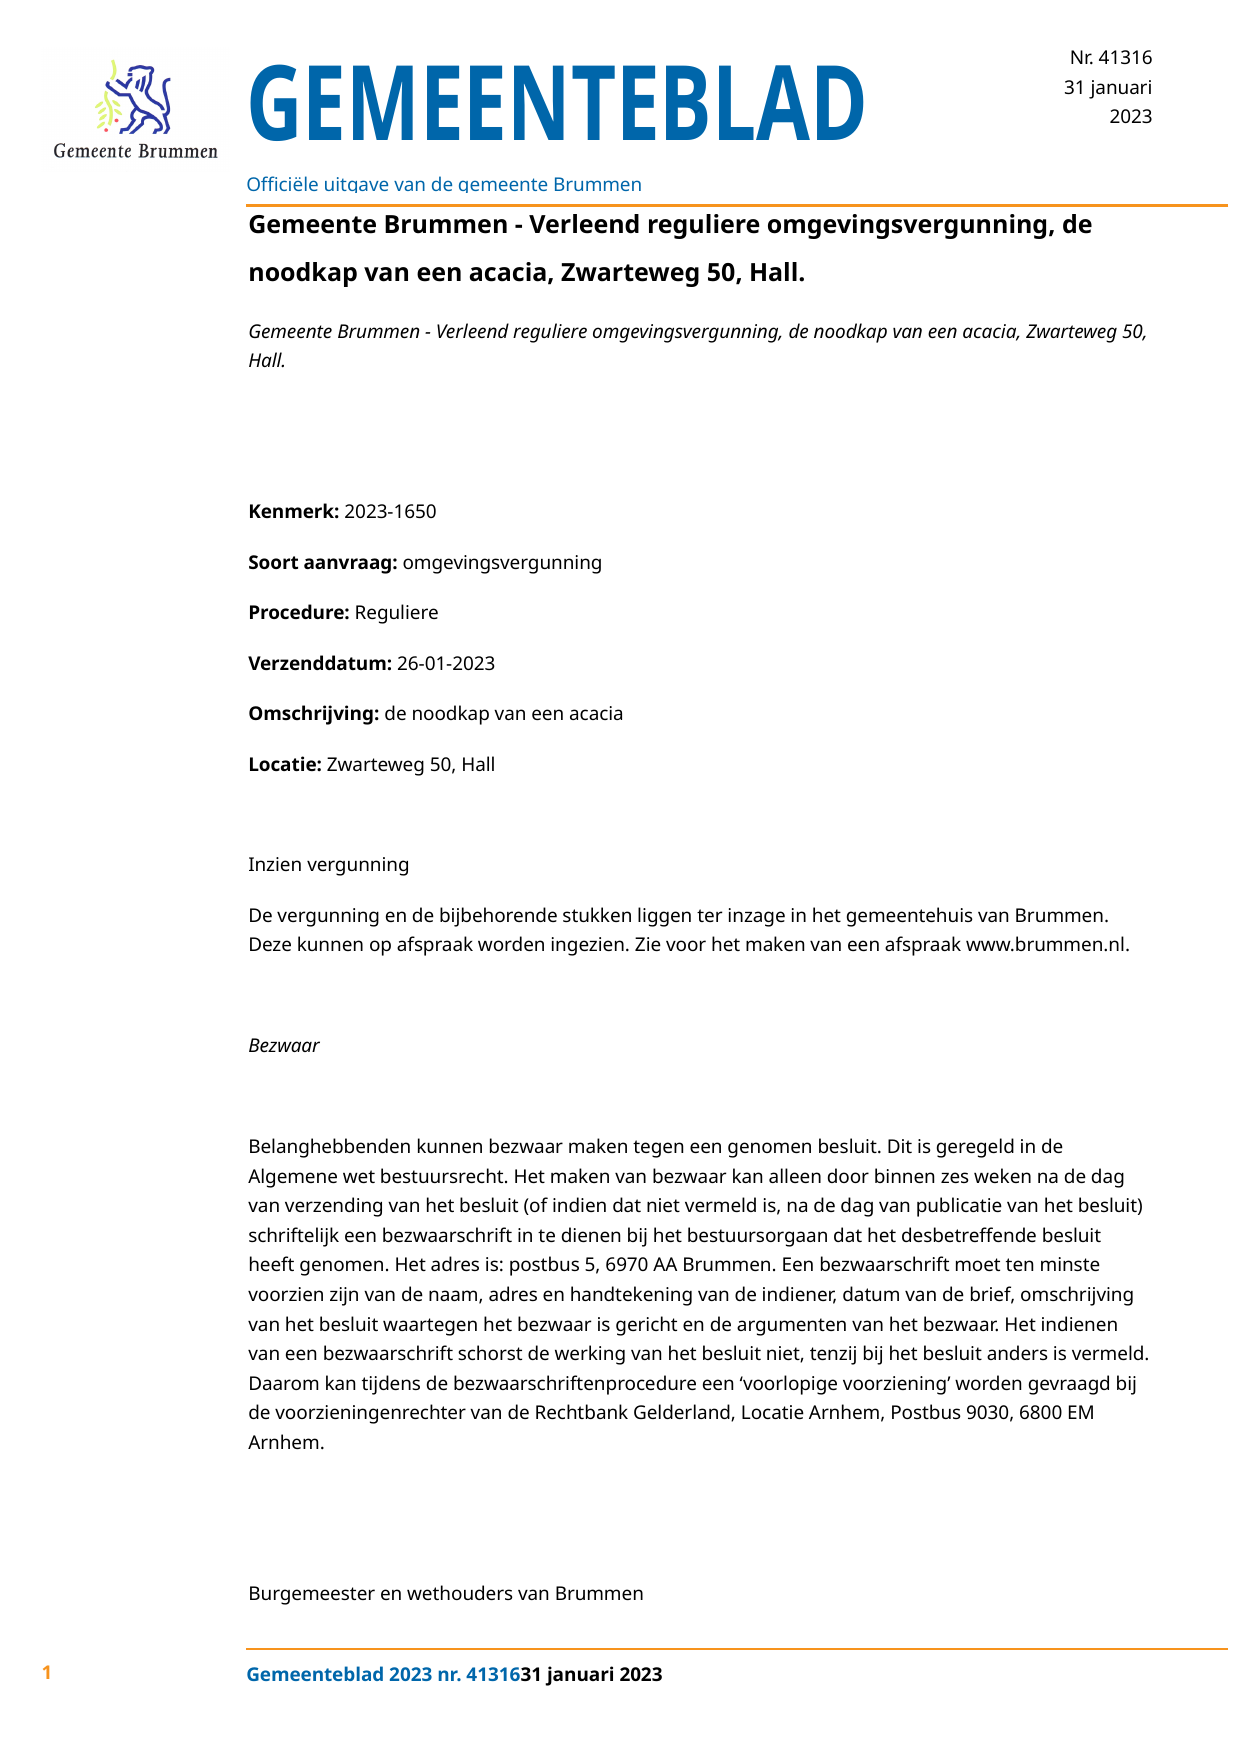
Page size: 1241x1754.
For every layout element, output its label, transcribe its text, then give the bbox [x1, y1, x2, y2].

text Locatie: Zwarteweg 50, Hall [248, 751, 1152, 777]
text Gemeente Brummen - Verleend reguliere omgevingsvergunning, de noodkap van een acacia, Zwarteweg 50, Hall. [248, 207, 1152, 288]
text De vergunning en de bijbehorende stukken liggen ter inzage in het gemeentehuis van Brummen. Deze kunnen op afspraak worden ingezien. Zie voor het maken van een afspraak www.brummen.nl. [248, 902, 1152, 957]
text Inzien vergunning [248, 852, 1152, 877]
text Burgemeester en wethouders van Brummen [248, 1580, 1152, 1606]
text Soort aanvraag: omgevingsvergunning [248, 549, 1152, 575]
text Omschrijving: de noodkap van een acacia [248, 700, 1152, 726]
picture [41, 47, 231, 172]
text Belanghebbenden kunnen bezwaar maken tegen een genomen besluit. Dit is geregeld in de Algemene wet bestuursrecht. Het maken van bezwaar kan alleen door binnen zes weken na de dag van verzending van het besluit (of indien dat niet vermeld is, na de dag van publicatie van het besluit) schriftelijk een bezwaarschrift in te dienen bij het bestuursorgaan dat het desbetreffende besluit heeft genomen. Het adres is: postbus 5, 6970 AA Brummen. Een bezwaarschrift moet ten minste voorzien zijn van de naam, adres en handtekening van de indiener, datum van de brief, omschrijving van het besluit waartegen het bezwaar is gericht en de argumenten van het bezwaar. Het indienen van een bezwaarschrift schorst de werking van het besluit niet, tenzij bij het besluit anders is vermeld. Daarom kan tijdens de bezwaarschriftenprocedure een ‘voorlopige voorziening’ worden gevraagd bij de voorzieningenrechter van de Rechtbank Gelderland, Locatie Arnhem, Postbus 9030, 6800 EM Arnhem. [248, 1133, 1152, 1455]
text Procedure: Reguliere [248, 599, 1152, 625]
text Bezwaar [248, 1032, 1152, 1058]
text Gemeente Brummen - Verleend reguliere omgevingsvergunning, de noodkap van een acacia, Zwarteweg 50, Hall. [248, 318, 1152, 373]
text Kenmerk: 2023-1650 [248, 499, 1152, 524]
text Verzenddatum: 26-01-2023 [248, 650, 1152, 676]
